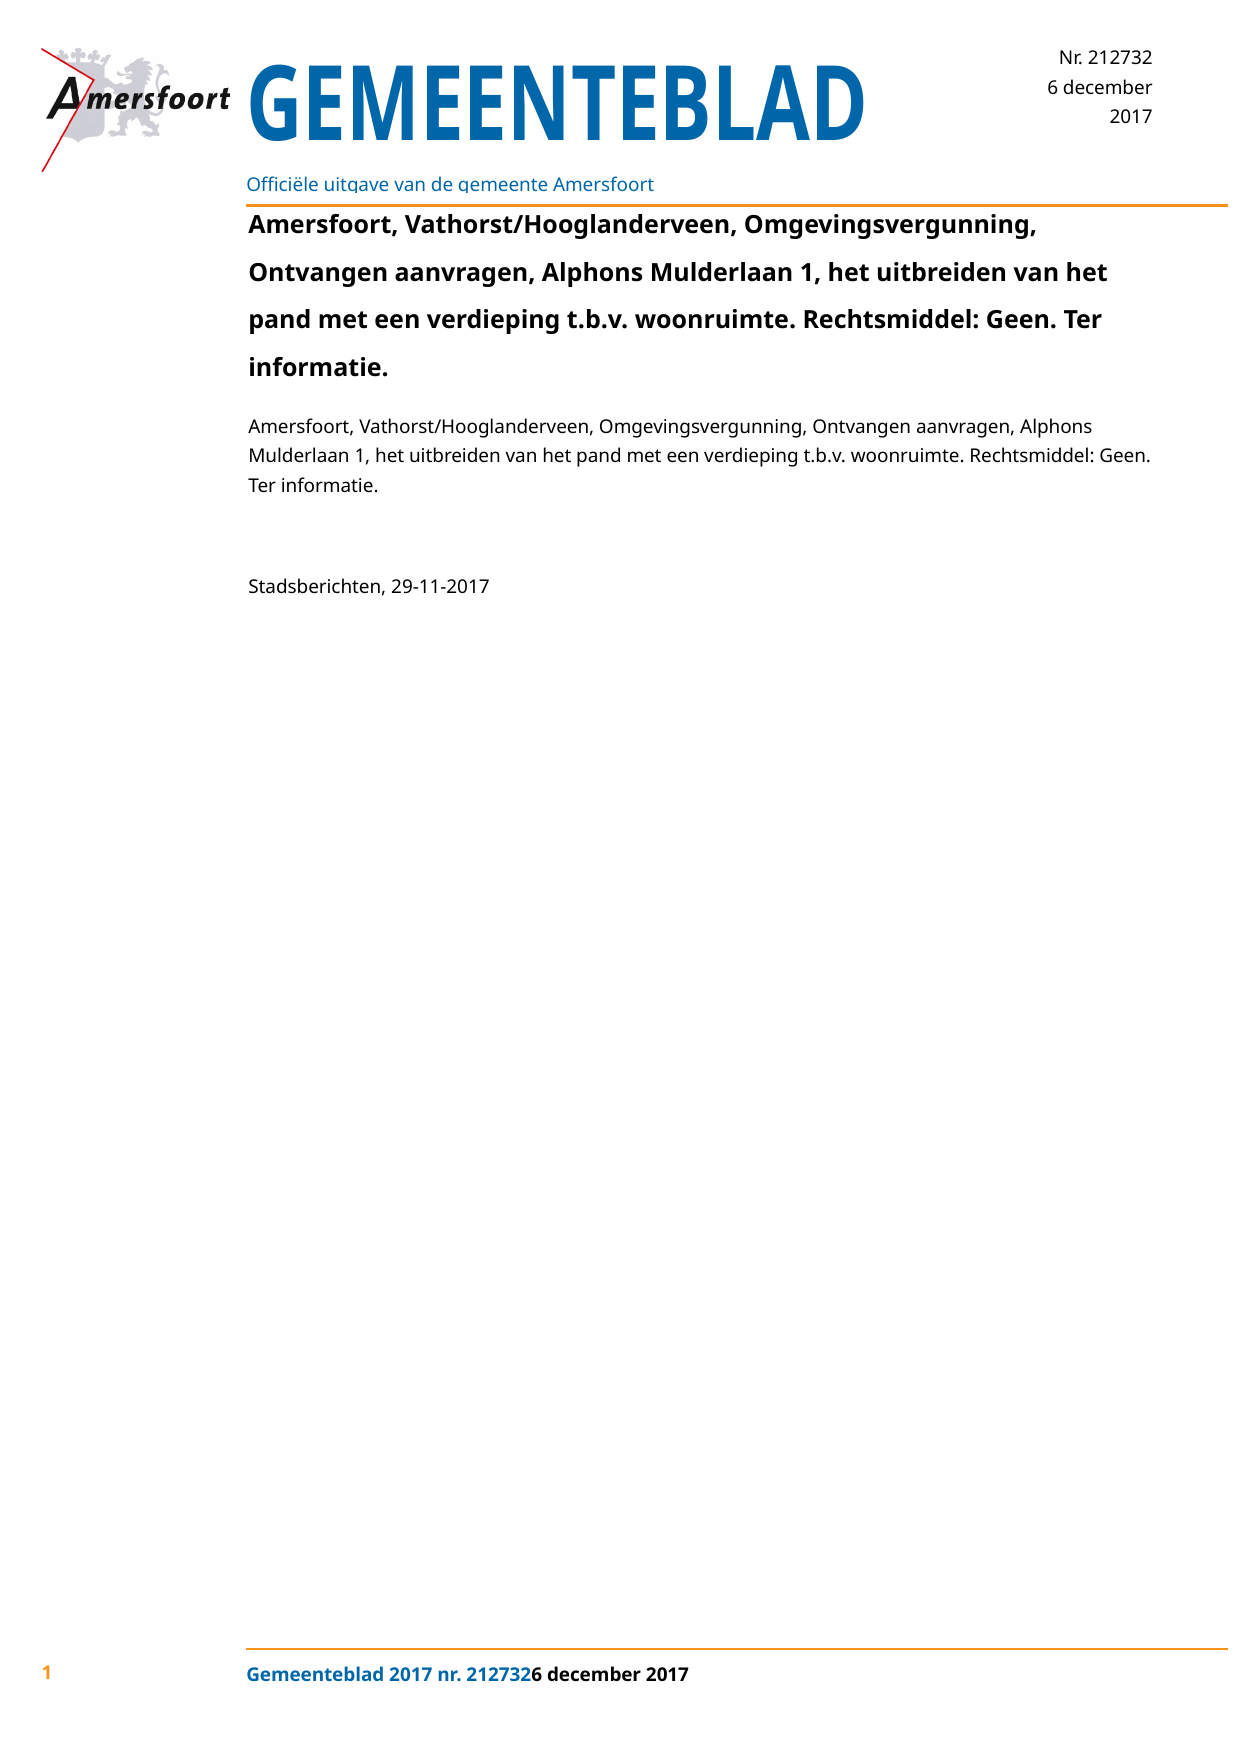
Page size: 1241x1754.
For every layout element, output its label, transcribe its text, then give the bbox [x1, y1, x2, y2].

picture [41, 47, 231, 172]
text Amersfoort, Vathorst/Hooglanderveen, Omgevingsvergunning, Ontvangen aanvragen, Alphons Mulderlaan 1, het uitbreiden van het pand met een verdieping t.b.v. woonruimte. Rechtsmiddel: Geen. Ter informatie. [248, 207, 1152, 384]
text Amersfoort, Vathorst/Hooglanderveen, Omgevingsvergunning, Ontvangen aanvragen, Alphons Mulderlaan 1, het uitbreiden van het pand met een verdieping t.b.v. woonruimte. Rechtsmiddel: Geen. Ter informatie. [248, 413, 1152, 498]
text Stadsberichten, 29-11-2017 [248, 573, 1152, 599]
